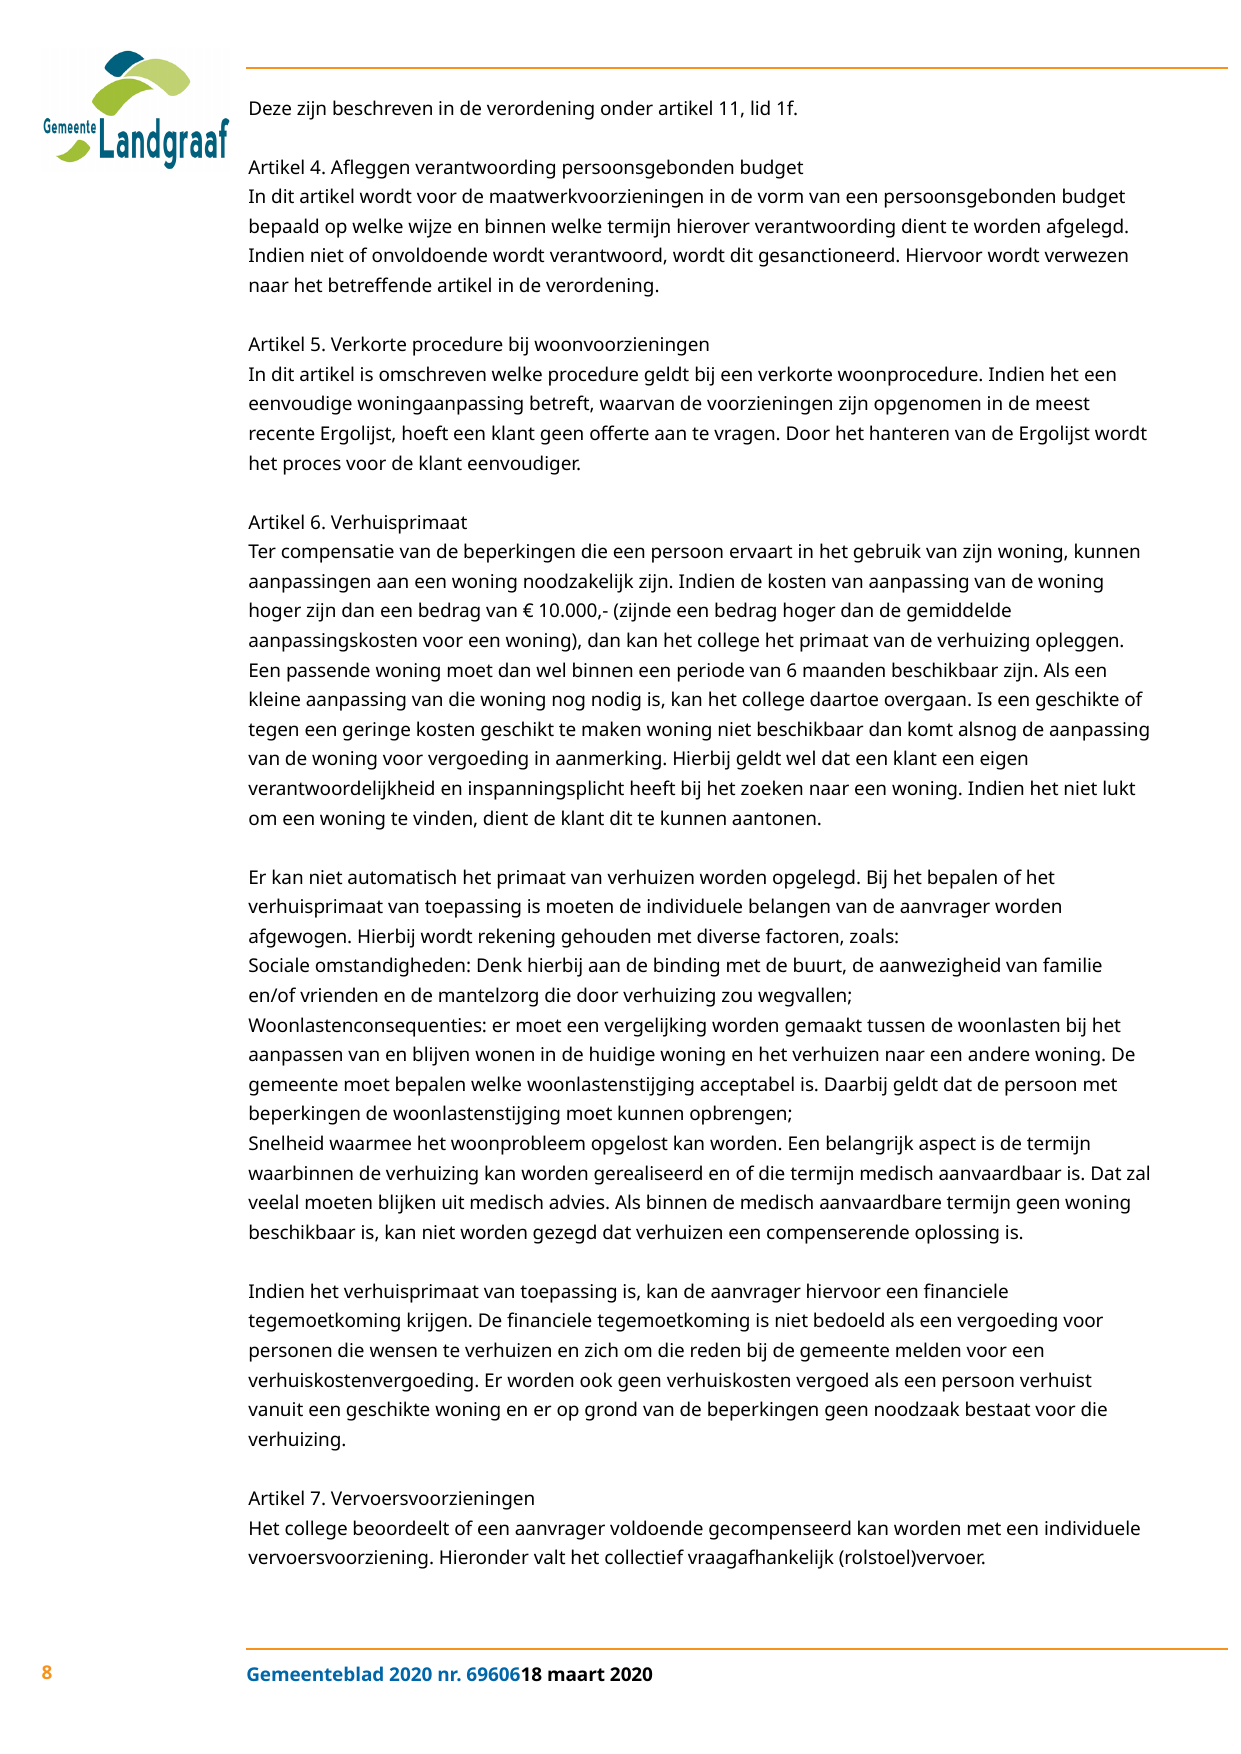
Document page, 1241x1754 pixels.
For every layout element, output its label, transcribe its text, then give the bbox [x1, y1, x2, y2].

text Het college beoordeelt of een aanvrager voldoende gecompenseerd kan worden met een individuele vervoersvoorziening. Hieronder valt het collectief vraagafhankelijk (rolstoel)vervoer. [248, 1515, 1152, 1570]
text Deze zijn beschreven in de verordening onder artikel 11, lid 1f. [248, 95, 1152, 121]
text Er kan niet automatisch het primaat van verhuizen worden opgelegd. Bij het bepalen of het verhuisprimaat van toepassing is moeten de individuele belangen van de aanvrager worden afgewogen. Hierbij wordt rekening gehouden met diverse factoren, zoals: [248, 864, 1152, 949]
text Artikel 5. Verkorte procedure bij woonvoorzieningen [248, 331, 1152, 357]
text In dit artikel wordt voor de maatwerkvoorzieningen in de vorm van een persoonsgebonden budget bepaald op welke wijze en binnen welke termijn hierover verantwoording dient te worden afgelegd. [248, 183, 1152, 239]
text Woonlastenconsequenties: er moet een vergelijking worden gemaakt tussen de woonlasten bij het aanpassen van en blijven wonen in de huidige woning en het verhuizen naar een andere woning. De gemeente moet bepalen welke woonlastenstijging acceptabel is. Daarbij geldt dat de persoon met beperkingen de woonlastenstijging moet kunnen opbrengen; [248, 1012, 1152, 1126]
text Ter compensatie van de beperkingen die een persoon ervaart in het gebruik van zijn woning, kunnen aanpassingen aan een woning noodzakelijk zijn. Indien de kosten van aanpassing van de woning hoger zijn dan een bedrag van € 10.000,- (zijnde een bedrag hoger dan de gemiddelde aanpassingskosten voor een woning), dan kan het college het primaat van de verhuizing opleggen. Een passende woning moet dan wel binnen een periode van 6 maanden beschikbaar zijn. Als een kleine aanpassing van die woning nog nodig is, kan het college daartoe overgaan. Is een geschikte of tegen een geringe kosten geschikt te maken woning niet beschikbaar dan komt alsnog de aanpassing van de woning voor vergoeding in aanmerking. Hierbij geldt wel dat een klant een eigen verantwoordelijkheid en inspanningsplicht heeft bij het zoeken naar een woning. Indien het niet lukt om een woning te vinden, dient de klant dit te kunnen aantonen. [248, 538, 1152, 831]
text Artikel 4. Afleggen verantwoording persoonsgebonden budget [248, 154, 1152, 180]
text Artikel 6. Verhuisprimaat [248, 509, 1152, 535]
text Snelheid waarmee het woonprobleem opgelost kan worden. Een belangrijk aspect is de termijn waarbinnen de verhuizing kan worden gerealiseerd en of die termijn medisch aanvaardbaar is. Dat zal veelal moeten blijken uit medisch advies. Als binnen de medisch aanvaardbare termijn geen woning beschikbaar is, kan niet worden gezegd dat verhuizen een compenserende oplossing is. [248, 1130, 1152, 1245]
text Indien het verhuisprimaat van toepassing is, kan de aanvrager hiervoor een financiele tegemoetkoming krijgen. De financiele tegemoetkoming is niet bedoeld als een vergoeding voor personen die wensen te verhuizen en zich om die reden bij de gemeente melden voor een verhuiskostenvergoeding. Er worden ook geen verhuiskosten vergoed als een persoon verhuist vanuit een geschikte woning en er op grond van de beperkingen geen noodzaak bestaat voor die verhuizing. [248, 1278, 1152, 1452]
text Sociale omstandigheden: Denk hierbij aan de binding met de buurt, de aanwezigheid van familie en/of vrienden en de mantelzorg die door verhuizing zou wegvallen; [248, 953, 1152, 1008]
text Indien niet of onvoldoende wordt verantwoord, wordt dit gesanctioneerd. Hiervoor wordt verwezen naar het betreffende artikel in de verordening. [248, 243, 1152, 298]
text In dit artikel is omschreven welke procedure geldt bij een verkorte woonprocedure. Indien het een eenvoudige woningaanpassing betreft, waarvan de voorzieningen zijn opgenomen in de meest recente Ergolijst, hoeft een klant geen offerte aan te vragen. Door het hanteren van de Ergolijst wordt het proces voor de klant eenvoudiger. [248, 361, 1152, 476]
text Artikel 7. Vervoersvoorzieningen [248, 1485, 1152, 1511]
picture [41, 47, 231, 172]
